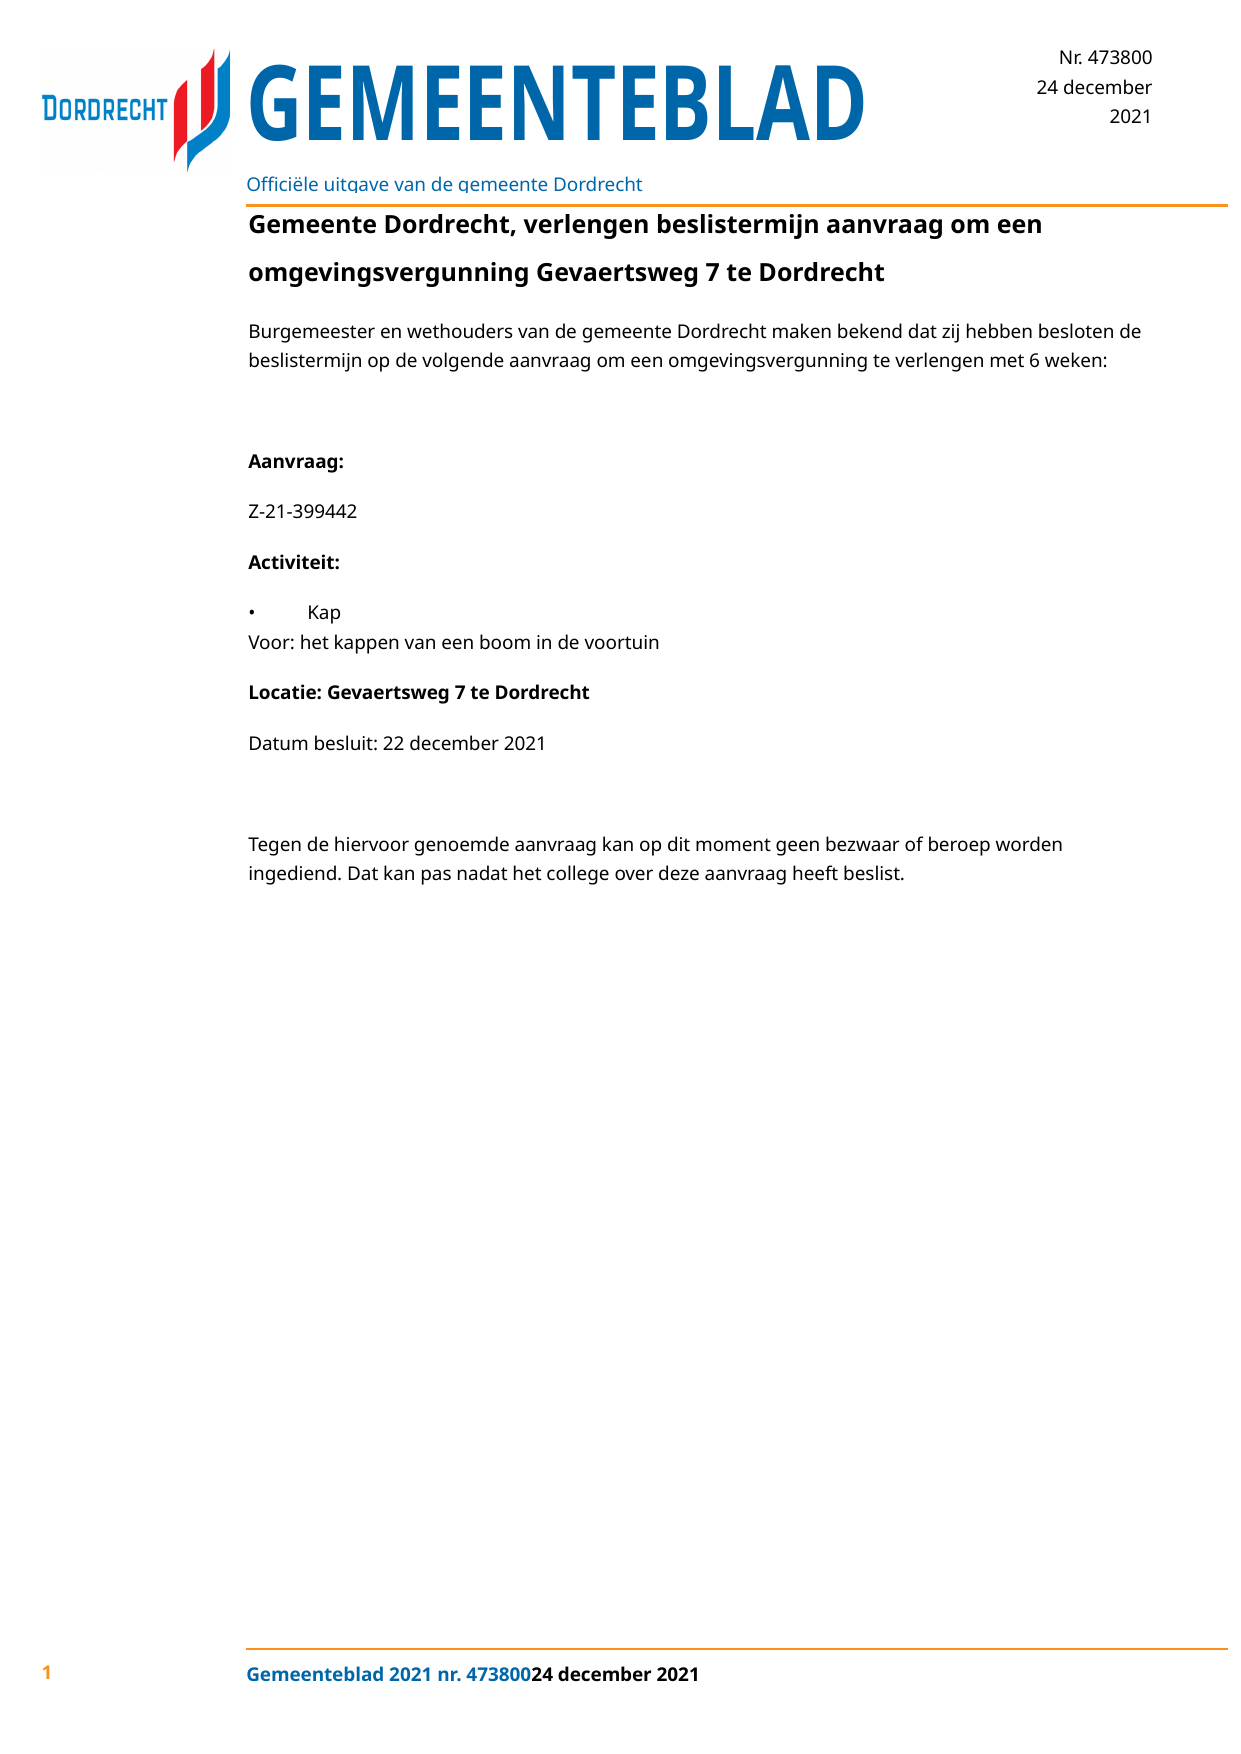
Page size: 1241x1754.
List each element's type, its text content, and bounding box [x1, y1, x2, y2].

text Activiteit: [248, 549, 1152, 575]
picture [41, 47, 231, 172]
text Datum besluit: 22 december 2021 [248, 730, 1152, 756]
list Kap [248, 599, 1152, 625]
text Locatie: Gevaertsweg 7 te Dordrecht [248, 679, 1152, 705]
text Z-21-399442 [248, 499, 1152, 524]
text Voor: het kappen van een boom in de voortuin [248, 629, 1152, 655]
text Burgemeester en wethouders van de gemeente Dordrecht maken bekend dat zij hebben besloten de beslistermijn op de volgende aanvraag om een omgevingsvergunning te verlengen met 6 weken: [248, 318, 1152, 373]
text Gemeente Dordrecht, verlengen beslistermijn aanvraag om een omgevingsvergunning Gevaertsweg 7 te Dordrecht [248, 207, 1152, 288]
text Tegen de hiervoor genoemde aanvraag kan op dit moment geen bezwaar of beroep worden ingediend. Dat kan pas nadat het college over deze aanvraag heeft beslist. [248, 831, 1152, 886]
text Aanvraag: [248, 448, 1152, 474]
